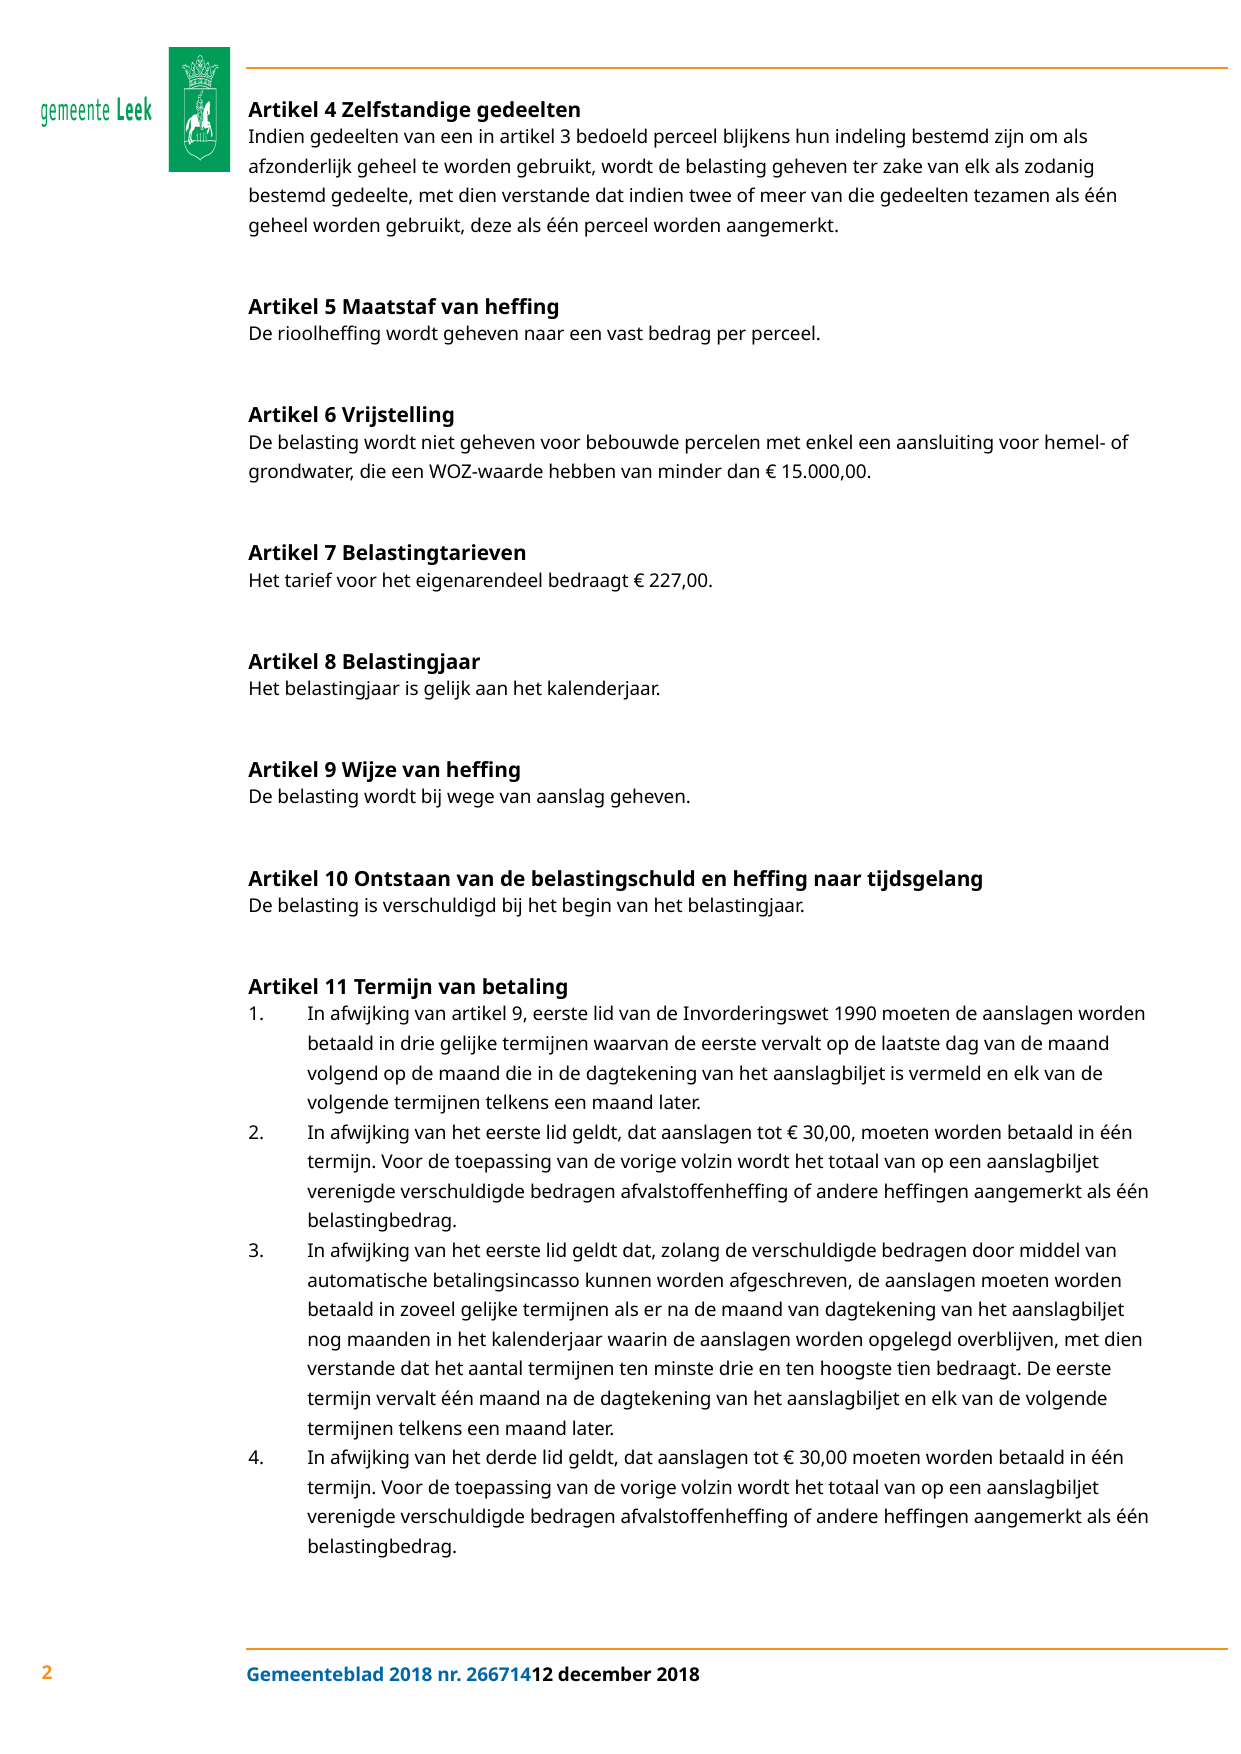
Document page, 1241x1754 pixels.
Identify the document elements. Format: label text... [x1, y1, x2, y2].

text Artikel 7 Belastingtarieven [248, 538, 1152, 567]
text Artikel 5 Maatstaf van heffing [248, 292, 1152, 320]
picture [41, 47, 231, 172]
text Artikel 8 Belastingjaar [248, 647, 1152, 675]
list In afwijking van het derde lid geldt, dat aanslagen tot € 30,00 moeten worden betaald in één termijn. Voor de toepassing van de vorige volzin wordt het totaal van op een aanslagbiljet verenigde verschuldigde bedragen afvalstoffenheffing of andere heffingen aangemerkt als één belastingbedrag. [248, 1444, 1152, 1559]
text De belasting is verschuldigd bij het begin van het belastingjaar. [248, 892, 1152, 918]
text De belasting wordt bij wege van aanslag geheven. [248, 784, 1152, 809]
text Het belastingjaar is gelijk aan het kalenderjaar. [248, 675, 1152, 701]
text De belasting wordt niet geheven voor bebouwde percelen met enkel een aansluiting voor hemel- of grondwater, die een WOZ-waarde hebben van minder dan € 15.000,00. [248, 429, 1152, 484]
text De rioolheffing wordt geheven naar een vast bedrag per perceel. [248, 320, 1152, 346]
text Indien gedeelten van een in artikel 3 bedoeld perceel blijkens hun indeling bestemd zijn om als afzonderlijk geheel te worden gebruikt, wordt de belasting geheven ter zake van elk als zodanig bestemd gedeelte, met dien verstande dat indien twee of meer van die gedeelten tezamen als één geheel worden gebruikt, deze als één perceel worden aangemerkt. [248, 123, 1152, 238]
text Artikel 9 Wijze van heffing [248, 755, 1152, 784]
text Het tarief voor het eigenarendeel bedraagt € 227,00. [248, 567, 1152, 593]
list In afwijking van het eerste lid geldt, dat aanslagen tot € 30,00, moeten worden betaald in één termijn. Voor de toepassing van de vorige volzin wordt het totaal van op een aanslagbiljet verenigde verschuldigde bedragen afvalstoffenheffing of andere heffingen aangemerkt als één belastingbedrag. [248, 1119, 1152, 1233]
text Artikel 6 Vrijstelling [248, 400, 1152, 429]
text Artikel 4 Zelfstandige gedeelten [248, 95, 1152, 123]
list In afwijking van artikel 9, eerste lid van de Invorderingswet 1990 moeten de aanslagen worden betaald in drie gelijke termijnen waarvan de eerste vervalt op de laatste dag van de maand volgend op de maand die in de dagtekening van het aanslagbiljet is vermeld en elk van de volgende termijnen telkens een maand later. [248, 1001, 1152, 1115]
list In afwijking van het eerste lid geldt dat, zolang de verschuldigde bedragen door middel van automatische betalingsincasso kunnen worden afgeschreven, de aanslagen moeten worden betaald in zoveel gelijke termijnen als er na de maand van dagtekening van het aanslagbiljet nog maanden in het kalenderjaar waarin de aanslagen worden opgelegd overblijven, met dien verstande dat het aantal termijnen ten minste drie en ten hoogste tien bedraagt. De eerste termijn vervalt één maand na de dagtekening van het aanslagbiljet en elk van de volgende termijnen telkens een maand later. [248, 1237, 1152, 1441]
text Artikel 10 Ontstaan van de belastingschuld en heffing naar tijdsgelang [248, 864, 1152, 892]
text Artikel 11 Termijn van betaling [248, 972, 1152, 1001]
